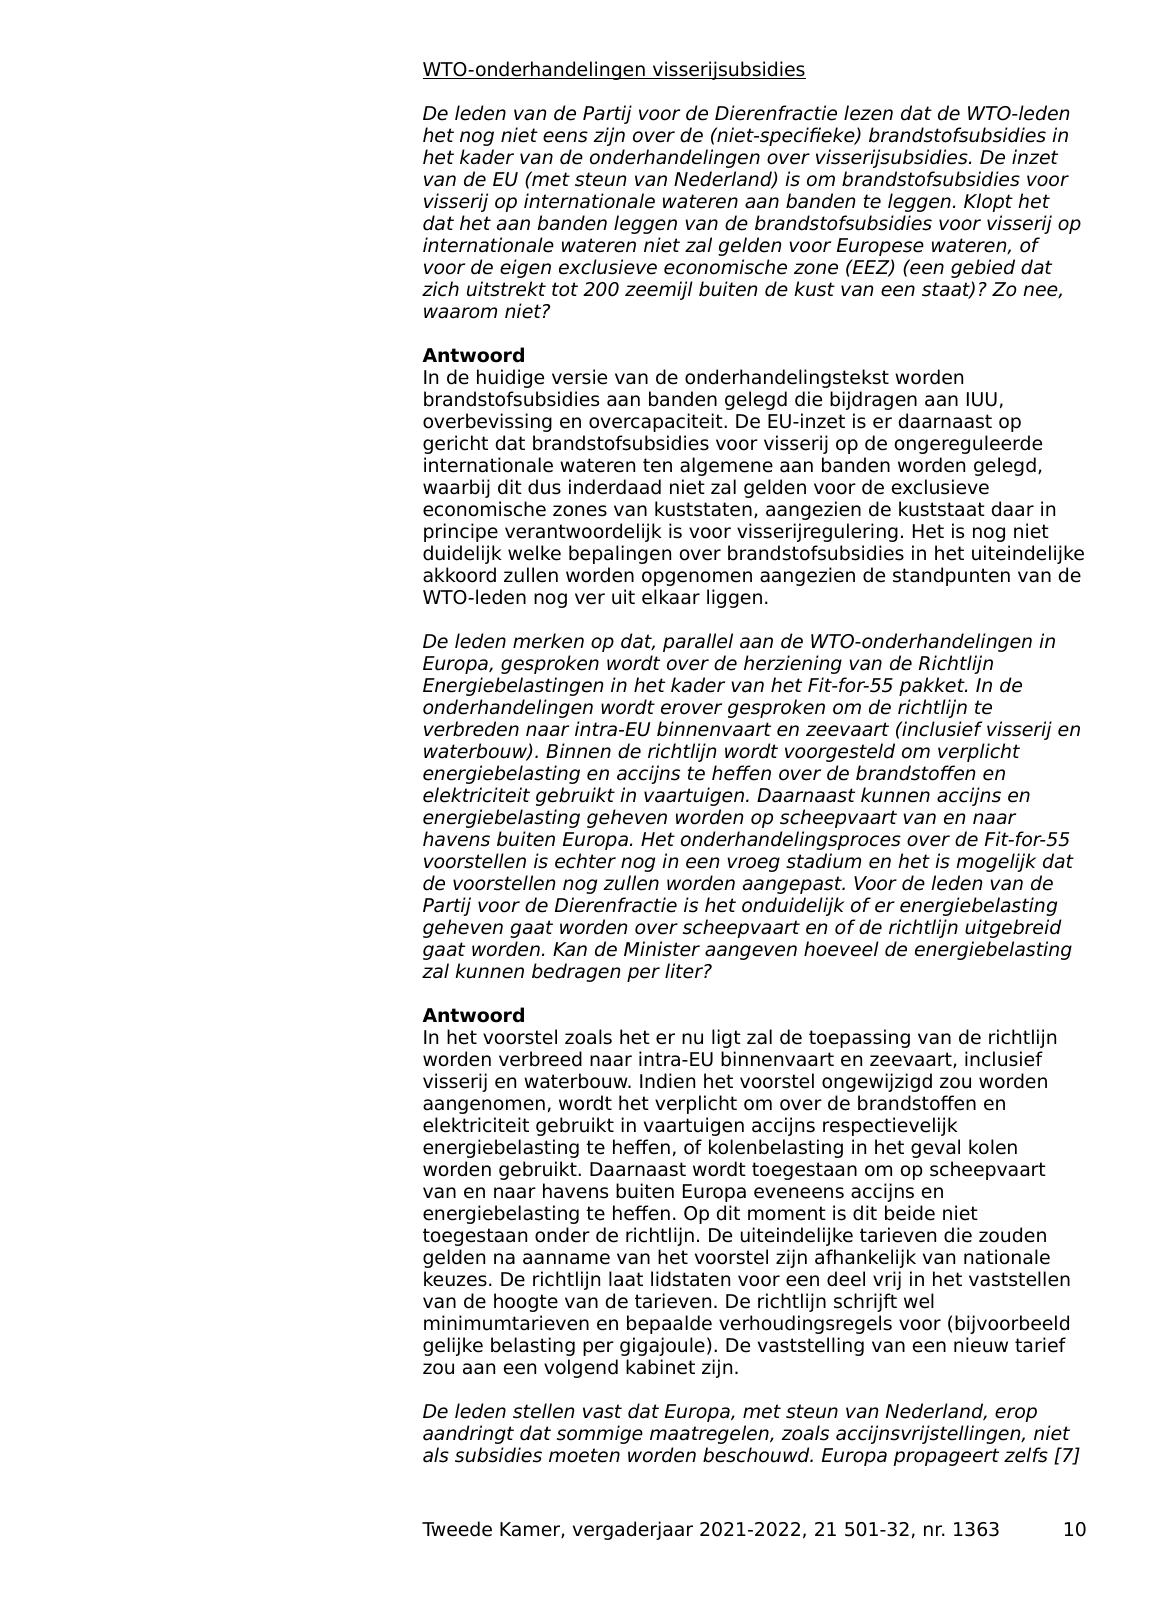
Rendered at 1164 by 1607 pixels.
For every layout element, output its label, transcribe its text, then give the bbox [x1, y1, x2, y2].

subtitle Antwoord [422, 345, 1087, 367]
text In de huidige versie van de onderhandelingstekst worden brandstofsubsidies aan banden gelegd die bijdragen aan IUU, overbevissing en overcapaciteit. De EU-inzet is er daarnaast op gericht dat brandstofsubsidies voor visserij op de ongereguleerde internationale wateren ten algemene aan banden worden gelegd, waarbij dit dus inderdaad niet zal gelden voor de exclusieve economische zones van kuststaten, aangezien de kuststaat daar in principe verantwoordelijk is voor visserijregulering. Het is nog niet duidelijk welke bepalingen over brandstofsubsidies in het uiteindelijke akkoord zullen worden opgenomen aangezien de standpunten van de WTO-leden nog ver uit elkaar liggen. [422, 367, 1087, 609]
text De leden van de Partij voor de Dierenfractie lezen dat de WTO-leden het nog niet eens zijn over de (niet-specifieke) brandstofsubsidies in het kader van de onderhandelingen over visserijsubsidies. De inzet van de EU (met steun van Nederland) is om brandstofsubsidies voor visserij op internationale wateren aan banden te leggen. Klopt het dat het aan banden leggen van de brandstofsubsidies voor visserij op internationale wateren niet zal gelden voor Europese wateren, of voor de eigen exclusieve economische zone (EEZ) (een gebied dat zich uitstrekt tot 200 zeemijl buiten de kust van een staat)? Zo nee, waarom niet? [422, 103, 1087, 323]
text De leden merken op dat, parallel aan de WTO-onderhandelingen in Europa, gesproken wordt over de herziening van de Richtlijn Energiebelastingen in het kader van het Fit-for-55 pakket. In de onderhandelingen wordt erover gesproken om de richtlijn te verbreden naar intra-EU binnenvaart en zeevaart (inclusief visserij en waterbouw). Binnen de richtlijn wordt voorgesteld om verplicht energiebelasting en accijns te heffen over de brandstoffen en elektriciteit gebruikt in vaartuigen. Daarnaast kunnen accijns en energiebelasting geheven worden op scheepvaart van en naar havens buiten Europa. Het onderhandelingsproces over de Fit-for-55 voorstellen is echter nog in een vroeg stadium en het is mogelijk dat de voorstellen nog zullen worden aangepast. Voor de leden van de Partij voor de Dierenfractie is het onduidelijk of er energiebelasting geheven gaat worden over scheepvaart en of de richtlijn uitgebreid gaat worden. Kan de Minister aangeven hoeveel de energiebelasting zal kunnen bedragen per liter? [422, 631, 1087, 983]
text De leden stellen vast dat Europa, met steun van Nederland, erop aandringt dat sommige maatregelen, zoals accijnsvrijstellingen, niet als subsidies moeten worden beschouwd. Europa propageert zelfs [7] [422, 1401, 1087, 1467]
subtitle Antwoord [422, 1005, 1087, 1027]
subtitle WTO-onderhandelingen visserijsubsidies [422, 59, 1087, 81]
text In het voorstel zoals het er nu ligt zal de toepassing van de richtlijn worden verbreed naar intra-EU binnenvaart en zeevaart, inclusief visserij en waterbouw. Indien het voorstel ongewijzigd zou worden aangenomen, wordt het verplicht om over de brandstoffen en elektriciteit gebruikt in vaartuigen accijns respectievelijk energiebelasting te heffen, of kolenbelasting in het geval kolen worden gebruikt. Daarnaast wordt toegestaan om op scheepvaart van en naar havens buiten Europa eveneens accijns en energiebelasting te heffen. Op dit moment is dit beide niet toegestaan onder de richtlijn. De uiteindelijke tarieven die zouden gelden na aanname van het voorstel zijn afhankelijk van nationale keuzes. De richtlijn laat lidstaten voor een deel vrij in het vaststellen van de hoogte van de tarieven. De richtlijn schrijft wel minimumtarieven en bepaalde verhoudingsregels voor (bijvoorbeeld gelijke belasting per gigajoule). De vaststelling van een nieuw tarief zou aan een volgend kabinet zijn. [422, 1027, 1087, 1379]
